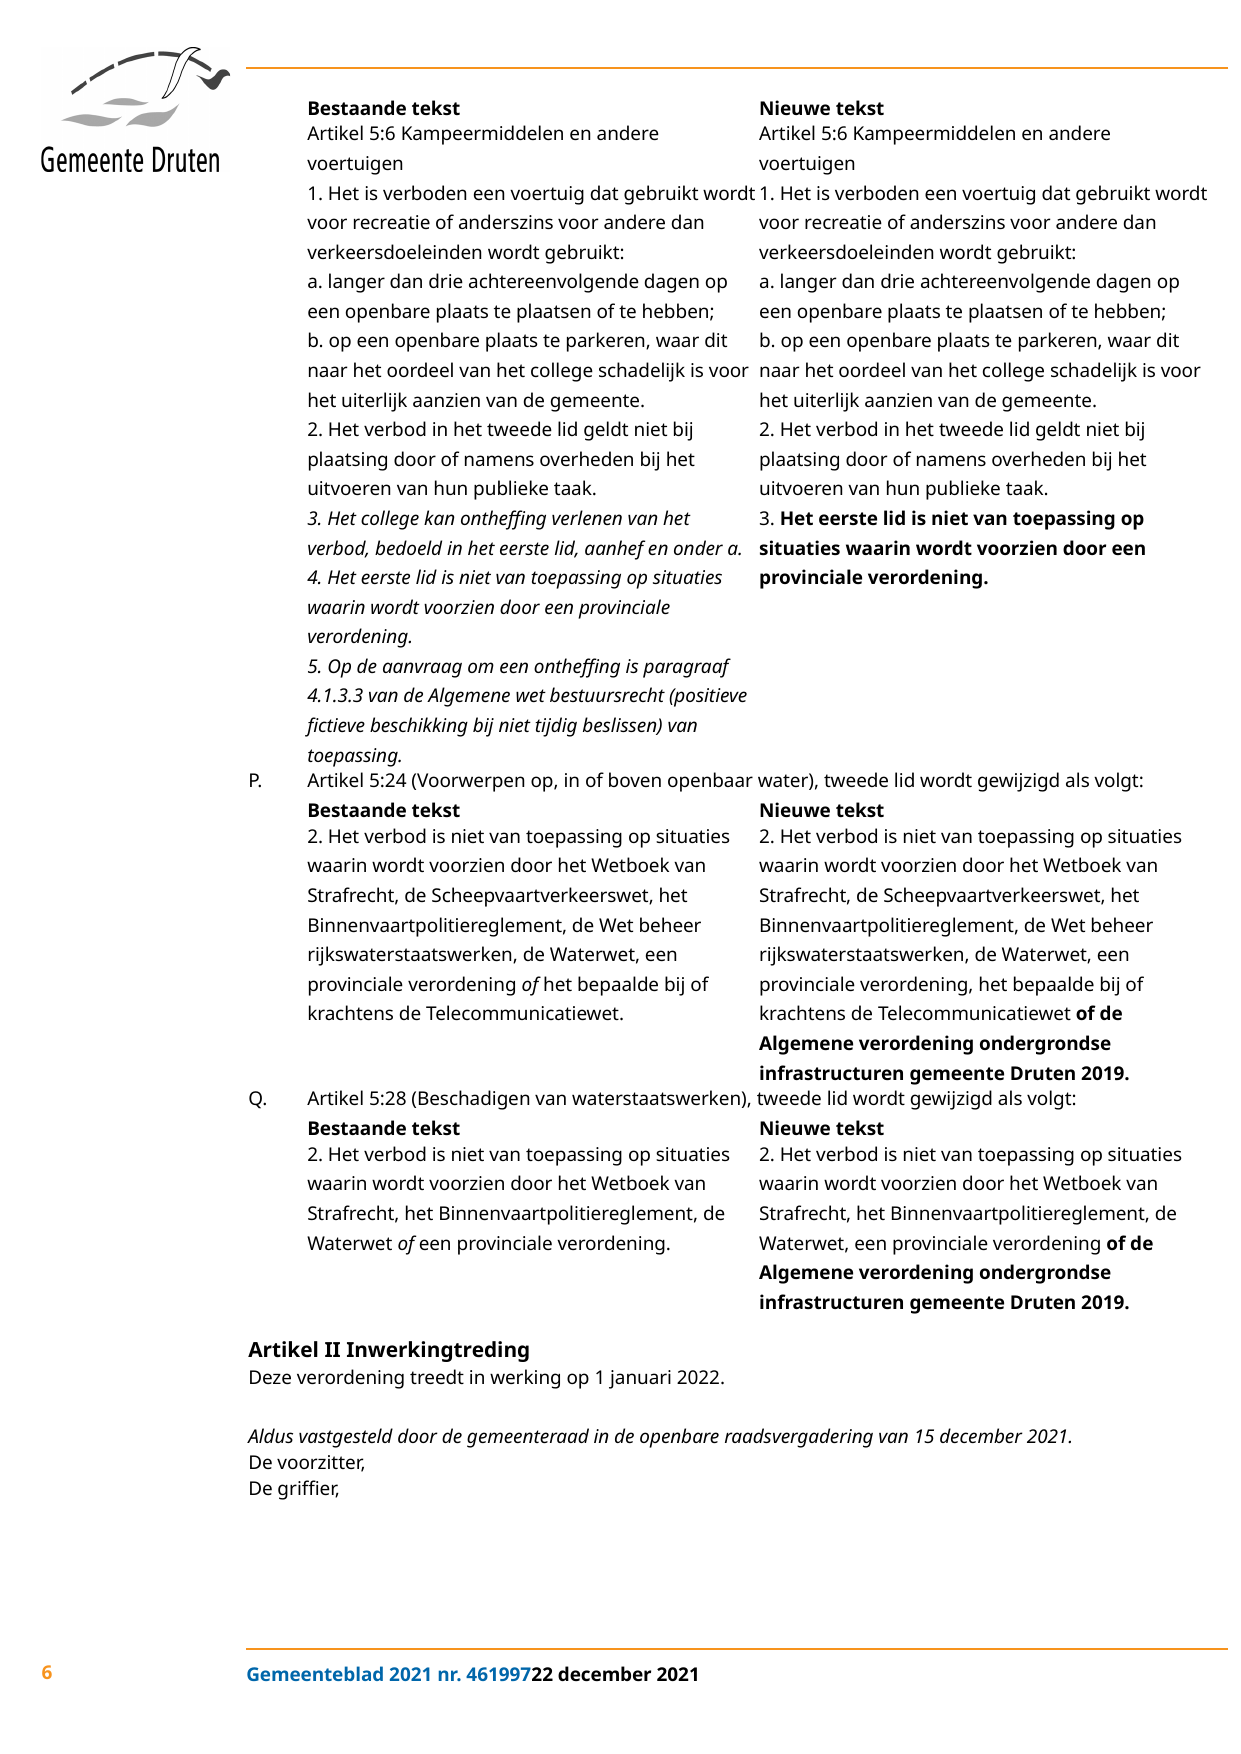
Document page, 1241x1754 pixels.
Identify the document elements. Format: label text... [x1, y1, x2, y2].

table_cell 2. Het verbod is niet van toepassing op situaties waarin wordt voorzien door het Wetboek van Strafrecht, de Scheepvaartverkeerswet, het Binnenvaartpolitiereglement, de Wet beheer rijkswaterstaatswerken, de Waterwet, een provinciale verordening, het bepaalde bij of krachtens de Telecommunicatiewet of de Algemene verordening ondergrondse infrastructuren gemeente Druten 2019. [759, 823, 1211, 1086]
table_cell 2. Het verbod is niet van toepassing op situaties waarin wordt voorzien door het Wetboek van Strafrecht, het Binnenvaartpolitiereglement, de Waterwet of een provinciale verordening. [307, 1141, 759, 1315]
table_header Nieuwe tekst [759, 1115, 1211, 1141]
table_header Nieuwe tekst [759, 95, 1211, 121]
table_cell 2. Het verbod is niet van toepassing op situaties waarin wordt voorzien door het Wetboek van Strafrecht, het Binnenvaartpolitiereglement, de Waterwet, een provinciale verordening of de Algemene verordening ondergrondse infrastructuren gemeente Druten 2019. [759, 1141, 1211, 1315]
list Artikel 5:24 (Voorwerpen op, in of boven openbaar water), tweede lid wordt gewijzigd als volgt: [248, 768, 1152, 793]
text De voorzitter, [248, 1449, 1152, 1475]
table_header Bestaande tekst [307, 95, 759, 121]
list Artikel 5:28 (Beschadigen van waterstaatswerken), tweede lid wordt gewijzigd als volgt: [248, 1086, 1152, 1111]
table_header Bestaande tekst [307, 798, 759, 823]
table_header Bestaande tekst [307, 1115, 759, 1141]
table_cell Artikel 5:6 Kampeermiddelen en andere voertuigen 1. Het is verboden een voertuig dat gebruikt wordt voor recreatie of anderszins voor andere dan verkeersdoeleinden wordt gebruikt: a. langer dan drie achtereenvolgende dagen op een openbare plaats te plaatsen of te hebben; b. op een openbare plaats te parkeren, waar dit naar het oordeel van het college schadelijk is voor het uiterlijk aanzien van de gemeente. 2. Het verbod in het tweede lid geldt niet bij plaatsing door of namens overheden bij het uitvoeren van hun publieke taak. 3. Het college kan ontheffing verlenen van het verbod, bedoeld in het eerste lid, aanhef en onder a. 4. Het eerste lid is niet van toepassing op situaties waarin wordt voorzien door een provinciale verordening. 5. Op de aanvraag om een ontheffing is paragraaf 4.1.3.3 van de Algemene wet bestuursrecht (positieve fictieve beschikking bij niet tijdig beslissen) van toepassing. [307, 121, 759, 768]
table_header Nieuwe tekst [759, 798, 1211, 823]
text Aldus vastgesteld door de gemeenteraad in de openbare raadsvergadering van 15 december 2021. [248, 1423, 1152, 1449]
table_cell 2. Het verbod is niet van toepassing op situaties waarin wordt voorzien door het Wetboek van Strafrecht, de Scheepvaartverkeerswet, het Binnenvaartpolitiereglement, de Wet beheer rijkswaterstaatswerken, de Waterwet, een provinciale verordening of het bepaalde bij of krachtens de Telecommunicatiewet. [307, 823, 759, 1086]
text De griffier, [248, 1475, 1152, 1500]
text Deze verordening treedt in werking op 1 januari 2022. [248, 1364, 1152, 1390]
picture [41, 47, 231, 172]
text Artikel II Inwerkingtreding [248, 1336, 1152, 1364]
table_cell Artikel 5:6 Kampeermiddelen en andere voertuigen 1. Het is verboden een voertuig dat gebruikt wordt voor recreatie of anderszins voor andere dan verkeersdoeleinden wordt gebruikt: a. langer dan drie achtereenvolgende dagen op een openbare plaats te plaatsen of te hebben; b. op een openbare plaats te parkeren, waar dit naar het oordeel van het college schadelijk is voor het uiterlijk aanzien van de gemeente. 2. Het verbod in het tweede lid geldt niet bij plaatsing door of namens overheden bij het uitvoeren van hun publieke taak. 3. Het eerste lid is niet van toepassing op situaties waarin wordt voorzien door een provinciale verordening. [759, 121, 1211, 768]
